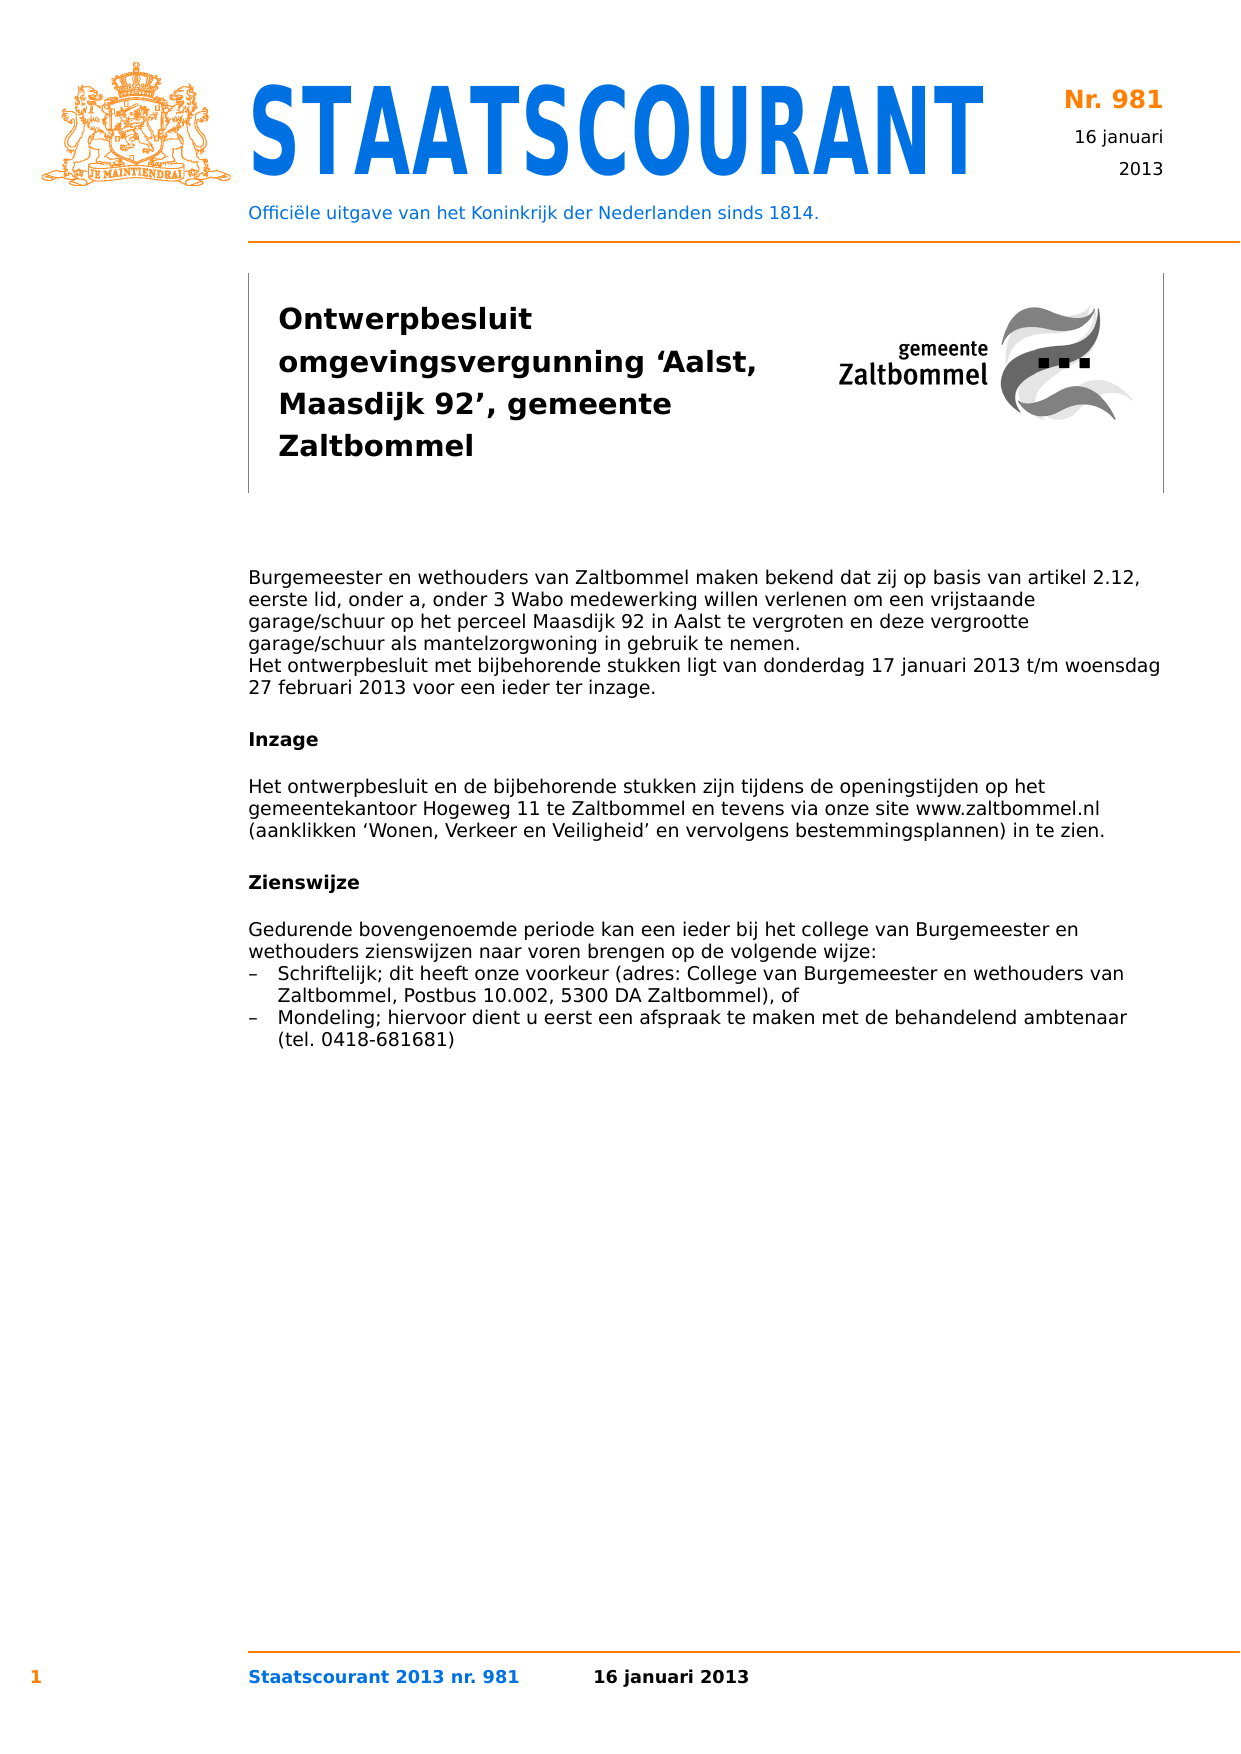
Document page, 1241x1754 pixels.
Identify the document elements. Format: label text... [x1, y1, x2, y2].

subtitle Zienswijze [248, 872, 1163, 894]
text Het ontwerpbesluit met bijbehorende stukken ligt van donderdag 17 januari 2013 t/m woensdag 27 februari 2013 voor een ieder ter inzage. [248, 655, 1163, 699]
text – Schriftelijk; dit heeft onze voorkeur (adres: College van Burgemeester en wethouders van Zaltbommel, Postbus 10.002, 5300 DA Zaltbommel), of [248, 963, 1163, 1007]
text Burgemeester en wethouders van Zaltbommel maken bekend dat zij op basis van artikel 2.12, eerste lid, onder a, onder 3 Wabo medewerking willen verlenen om een vrijstaande garage/schuur op het perceel Maasdijk 92 in Aalst te vergroten en deze vergrootte garage/schuur als mantelzorgwoning in gebruik te nemen. [248, 567, 1163, 655]
text – Mondeling; hiervoor dient u eerst een afspraak te maken met de behandelend ambtenaar (tel. 0418-681681) [248, 1007, 1163, 1051]
table_cell 2013 [998, 153, 1240, 203]
subtitle Ontwerpbesluit omgevingsvergunning ‘Aalst, Maasdijk 92’, gemeente Zaltbommel [249, 273, 1163, 493]
table_header Nr. 981 [998, 62, 1240, 121]
table_header [25, 62, 248, 241]
table_cell Officiële uitgave van het Koninkrijk der Nederlanden sinds 1814. [248, 203, 1240, 241]
table_cell 16 januari [998, 121, 1240, 153]
text Het ontwerpbesluit en de bijbehorende stukken zijn tijdens de openingstijden op het gemeentekantoor Hogeweg 11 te Zaltbommel en tevens via onze site www.zaltbommel.nl (aanklikken ‘Wonen, Verkeer en Veiligheid’ en vervolgens bestemmingsplannen) in te zien. [248, 776, 1163, 842]
picture [41, 62, 231, 186]
subtitle Inzage [248, 729, 1163, 751]
picture [838, 302, 1134, 421]
table_header STAATSCOURANT [248, 62, 998, 203]
text Gedurende bovengenoemde periode kan een ieder bij het college van Burgemeester en wethouders zienswijzen naar voren brengen op de volgende wijze: [248, 919, 1163, 963]
